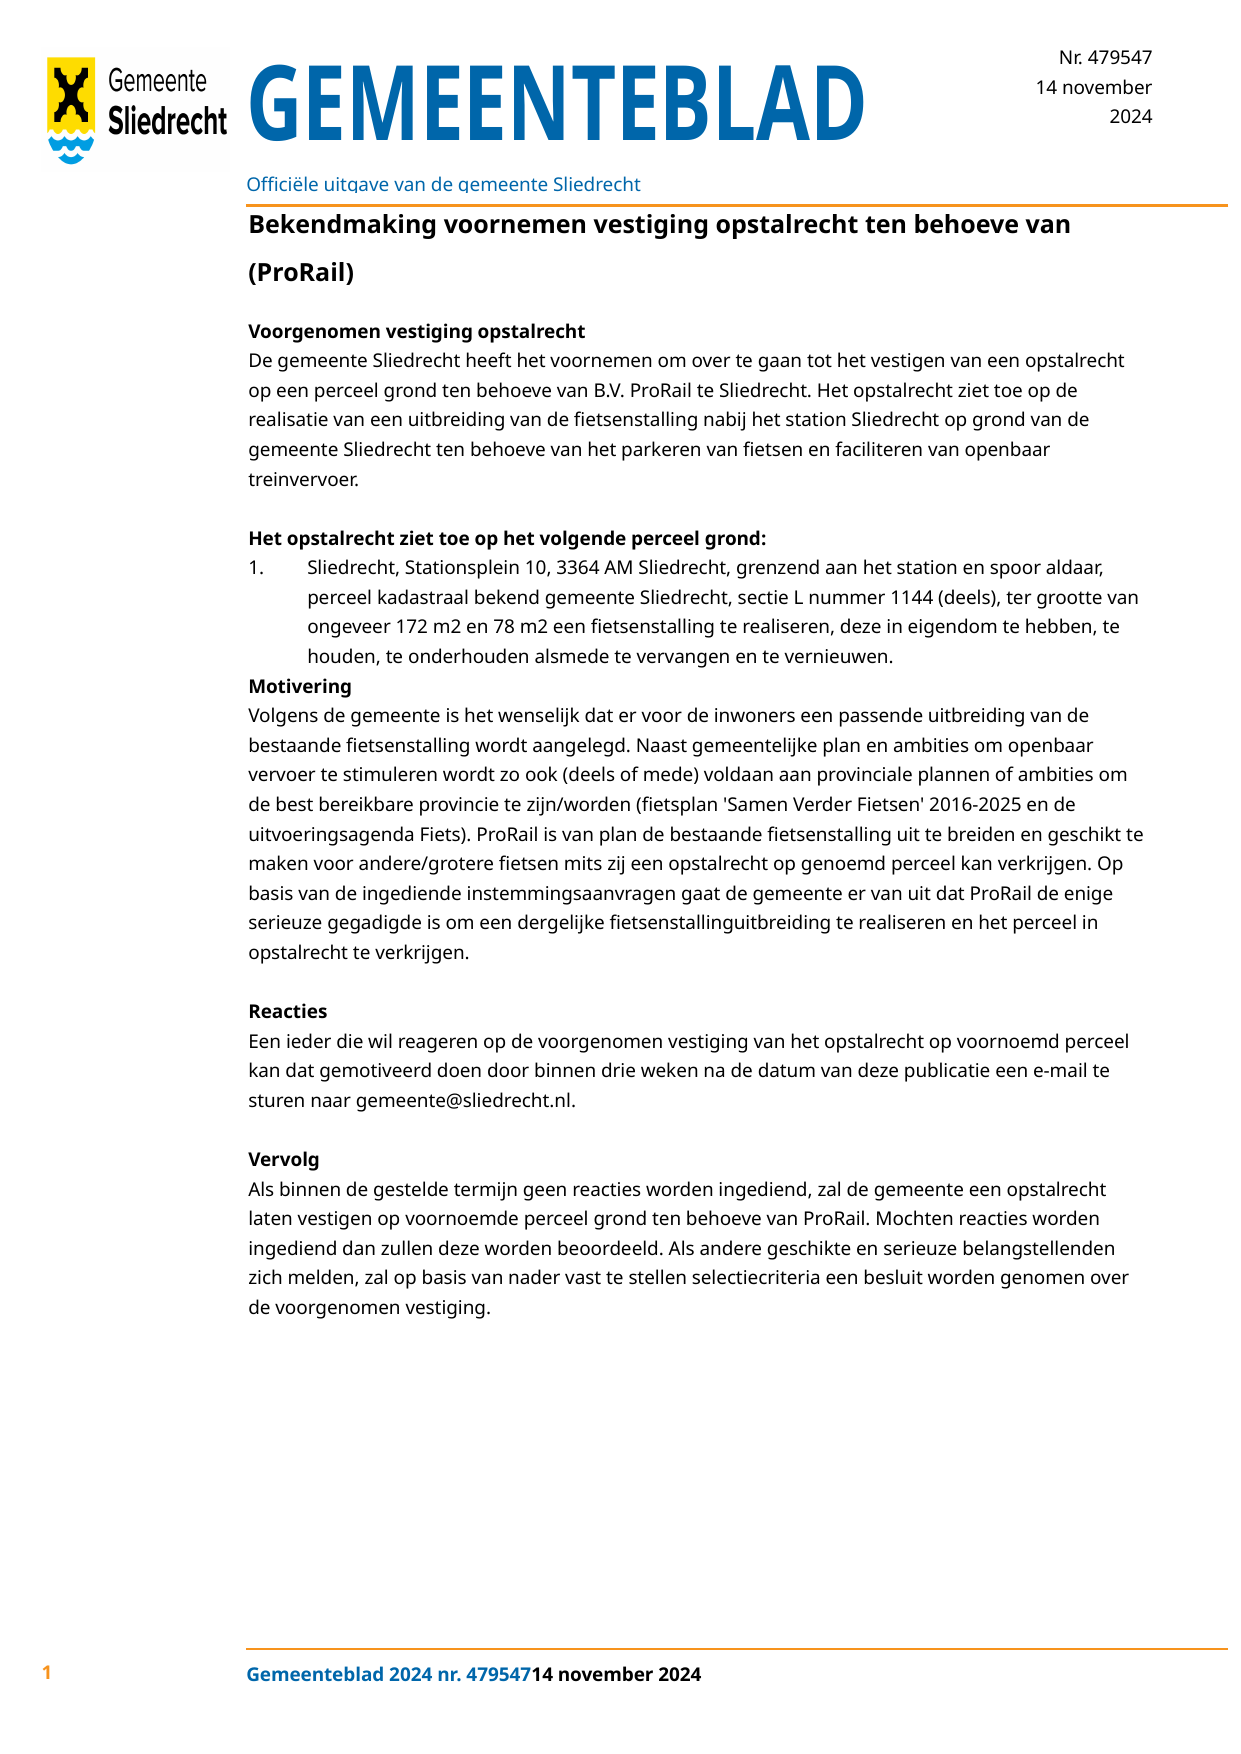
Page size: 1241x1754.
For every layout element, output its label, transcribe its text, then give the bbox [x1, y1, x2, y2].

list Sliedrecht, Stationsplein 10, 3364 AM Sliedrecht, grenzend aan het station en spoor aldaar, perceel kadastraal bekend gemeente Sliedrecht, sectie L nummer 1144 (deels), ter grootte van ongeveer 172 m2 en 78 m2 een fietsenstalling te realiseren, deze in eigendom te hebben, te houden, te onderhouden alsmede te vervangen en te vernieuwen. [248, 554, 1152, 669]
picture [41, 47, 231, 172]
text Als binnen de gestelde termijn geen reacties worden ingediend, zal de gemeente een opstalrecht laten vestigen op voornoemde perceel grond ten behoeve van ProRail. Mochten reacties worden ingediend dan zullen deze worden beoordeeld. Als andere geschikte en serieuze belangstellenden zich melden, zal op basis van nader vast te stellen selectiecriteria een besluit worden genomen over de voorgenomen vestiging. [248, 1176, 1152, 1320]
text Reacties [248, 998, 1152, 1024]
text Het opstalrecht ziet toe op het volgende perceel grond: [248, 525, 1152, 551]
text Volgens de gemeente is het wenselijk dat er voor de inwoners een passende uitbreiding van de bestaande fietsenstalling wordt aangelegd. Naast gemeentelijke plan en ambities om openbaar vervoer te stimuleren wordt zo ook (deels of mede) voldaan aan provinciale plannen of ambities om de best bereikbare provincie te zijn/worden (fietsplan 'Samen Verder Fietsen' 2016-2025 en de uitvoeringsagenda Fiets). ProRail is van plan de bestaande fietsenstalling uit te breiden en geschikt te maken voor andere/grotere fietsen mits zij een opstalrecht op genoemd perceel kan verkrijgen. Op basis van de ingediende instemmingsaanvragen gaat de gemeente er van uit dat ProRail de enige serieuze gegadigde is om een dergelijke fietsenstallinguitbreiding te realiseren en het perceel in opstalrecht te verkrijgen. [248, 702, 1152, 965]
text Motivering [248, 673, 1152, 699]
text Vervolg [248, 1146, 1152, 1172]
text Bekendmaking voornemen vestiging opstalrecht ten behoeve van (ProRail) [248, 207, 1152, 288]
text Een ieder die wil reageren op de voorgenomen vestiging van het opstalrecht op voornoemd perceel kan dat gemotiveerd doen door binnen drie weken na de datum van deze publicatie een e-mail te sturen naar gemeente@sliedrecht.nl. [248, 1028, 1152, 1113]
text Voorgenomen vestiging opstalrecht [248, 318, 1152, 344]
text De gemeente Sliedrecht heeft het voornemen om over te gaan tot het vestigen van een opstalrecht op een perceel grond ten behoeve van B.V. ProRail te Sliedrecht. Het opstalrecht ziet toe op de realisatie van een uitbreiding van de fietsenstalling nabij het station Sliedrecht op grond van de gemeente Sliedrecht ten behoeve van het parkeren van fietsen en faciliteren van openbaar treinvervoer. [248, 347, 1152, 492]
